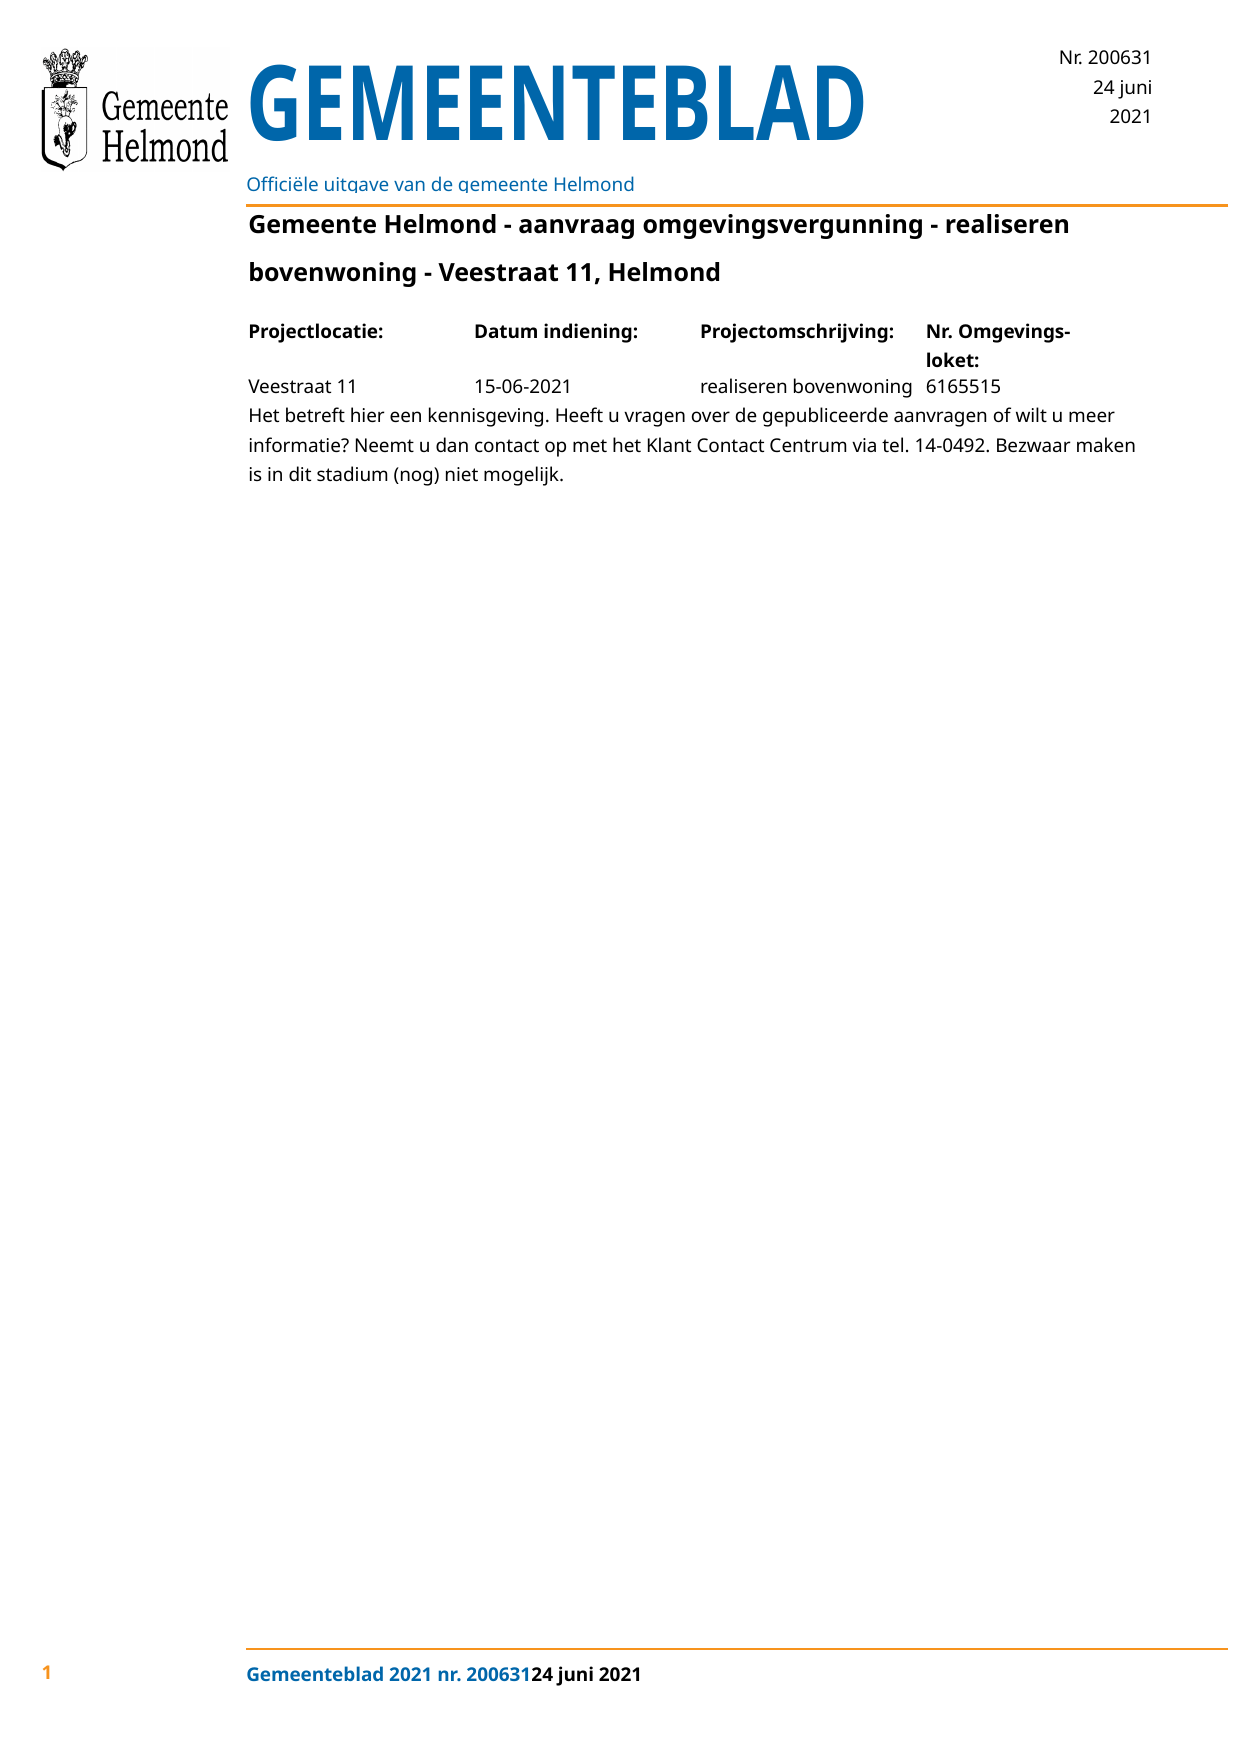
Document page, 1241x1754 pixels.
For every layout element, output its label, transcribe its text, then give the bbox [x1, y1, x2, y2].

table_header Projectlocatie: [248, 318, 474, 373]
text Het betreft hier een kennisgeving. Heeft u vragen over de gepubliceerde aanvragen of wilt u meer informatie? Neemt u dan contact op met het Klant Contact Centrum via tel. 14-0492. Bezwaar maken is in dit stadium (nog) niet mogelijk. [248, 402, 1152, 487]
table_cell Veestraat 11 [248, 373, 474, 399]
table_cell 6165515 [926, 373, 1152, 399]
table_header Nr. Omgevings- loket: [926, 318, 1152, 373]
table_cell realiseren bovenwoning [700, 373, 926, 399]
table_header Datum indiening: [474, 318, 700, 373]
table_cell 15-06-2021 [474, 373, 700, 399]
text Gemeente Helmond - aanvraag omgevingsvergunning - realiseren bovenwoning - Veestraat 11, Helmond [248, 207, 1152, 288]
picture [41, 47, 231, 172]
table_header Projectomschrijving: [700, 318, 926, 373]
